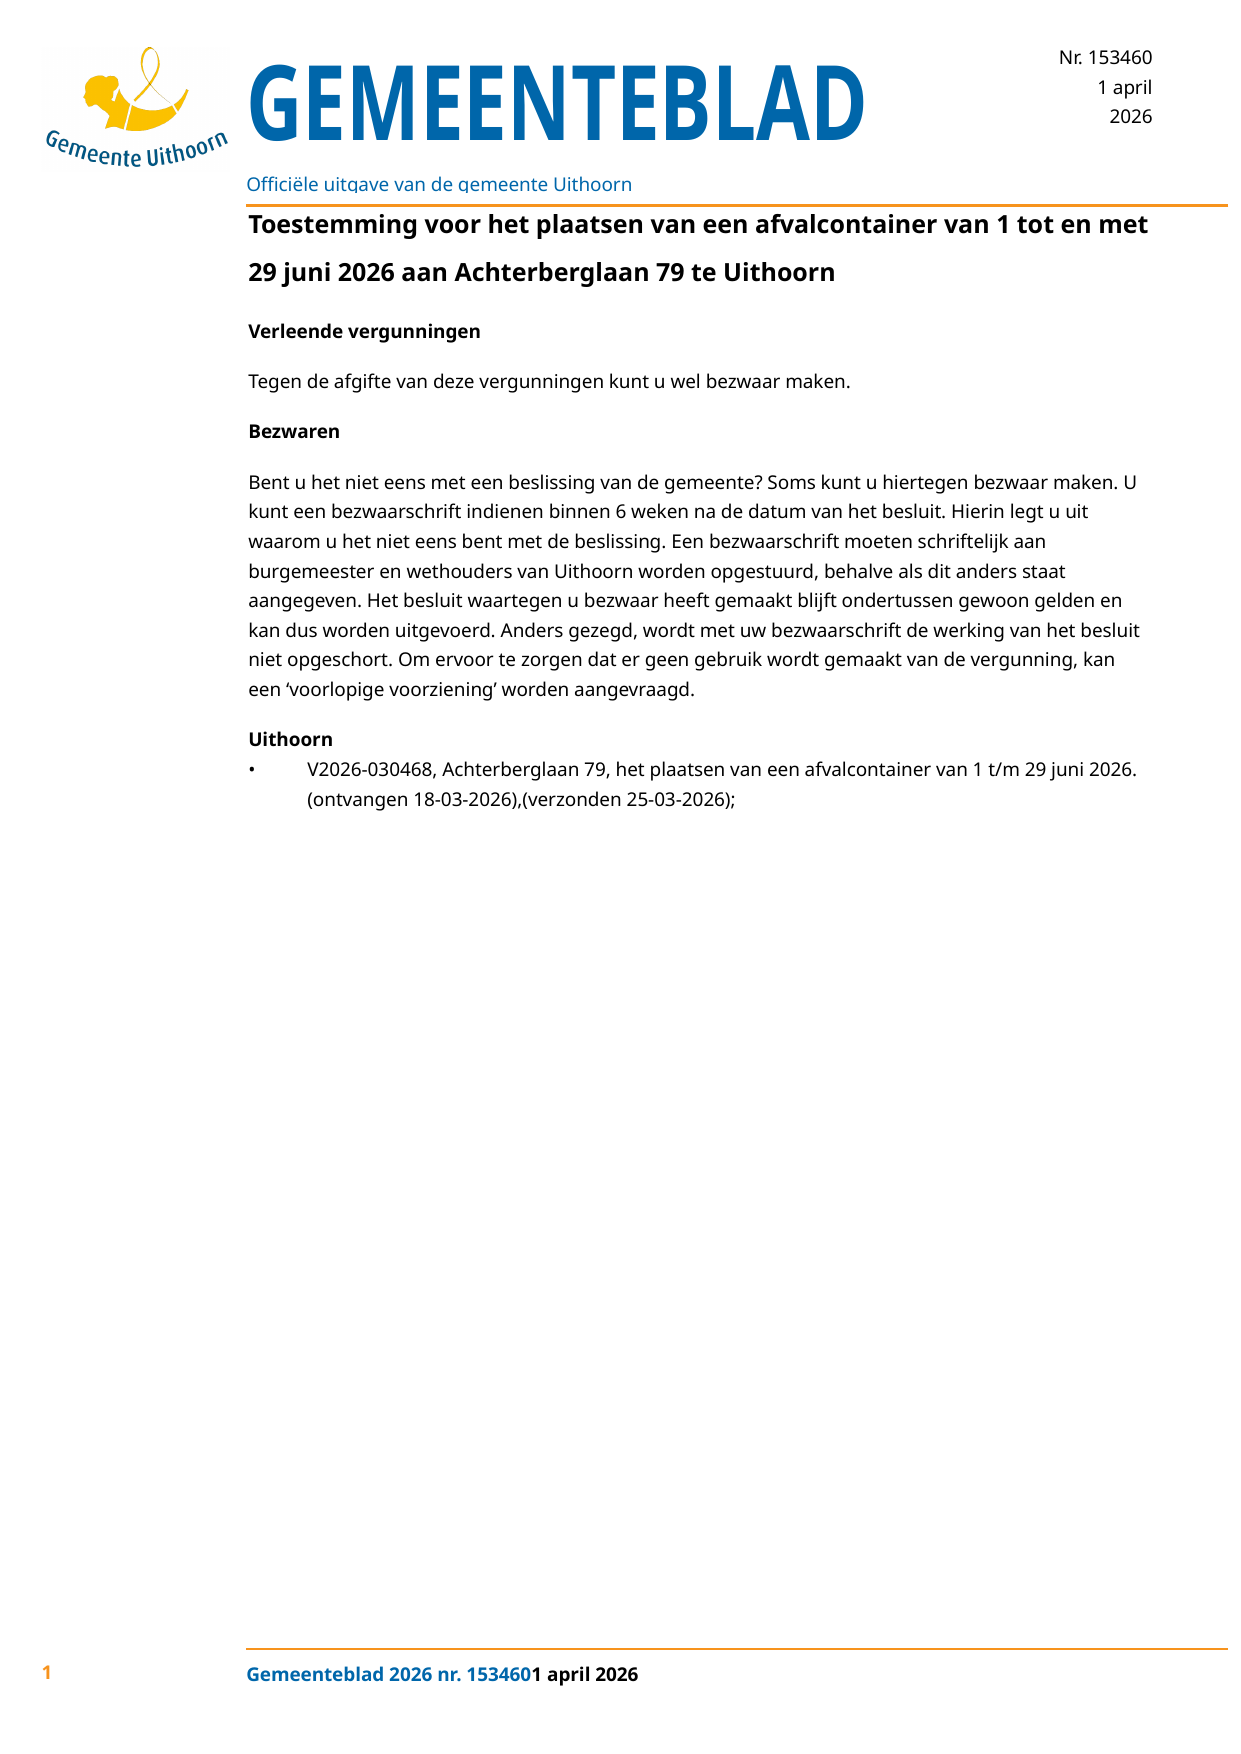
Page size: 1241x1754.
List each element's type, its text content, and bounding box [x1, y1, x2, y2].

text Tegen de afgifte van deze vergunningen kunt u wel bezwaar maken. [248, 368, 1152, 394]
text Bent u het niet eens met een beslissing van de gemeente? Soms kunt u hiertegen bezwaar maken. U kunt een bezwaarschrift indienen binnen 6 weken na de datum van het besluit. Hierin legt u uit waarom u het niet eens bent met de beslissing. Een bezwaarschrift moeten schriftelijk aan burgemeester en wethouders van Uithoorn worden opgestuurd, behalve als dit anders staat aangegeven. Het besluit waartegen u bezwaar heeft gemaakt blijft ondertussen gewoon gelden en kan dus worden uitgevoerd. Anders gezegd, wordt met uw bezwaarschrift de werking van het besluit niet opgeschort. Om ervoor te zorgen dat er geen gebruik wordt gemaakt van de vergunning, kan een ‘voorlopige voorziening’ worden aangevraagd. [248, 469, 1152, 702]
list V2026-030468, Achterberglaan 79, het plaatsen van een afvalcontainer van 1 t/m 29 juni 2026.(ontvangen 18-03-2026),(verzonden 25-03-2026); [248, 756, 1152, 812]
picture [41, 47, 231, 172]
text Uithoorn [248, 727, 1152, 752]
text Bezwaren [248, 419, 1152, 444]
text Verleende vergunningen [248, 318, 1152, 344]
text Toestemming voor het plaatsen van een afvalcontainer van 1 tot en met 29 juni 2026 aan Achterberglaan 79 te Uithoorn [248, 207, 1152, 288]
